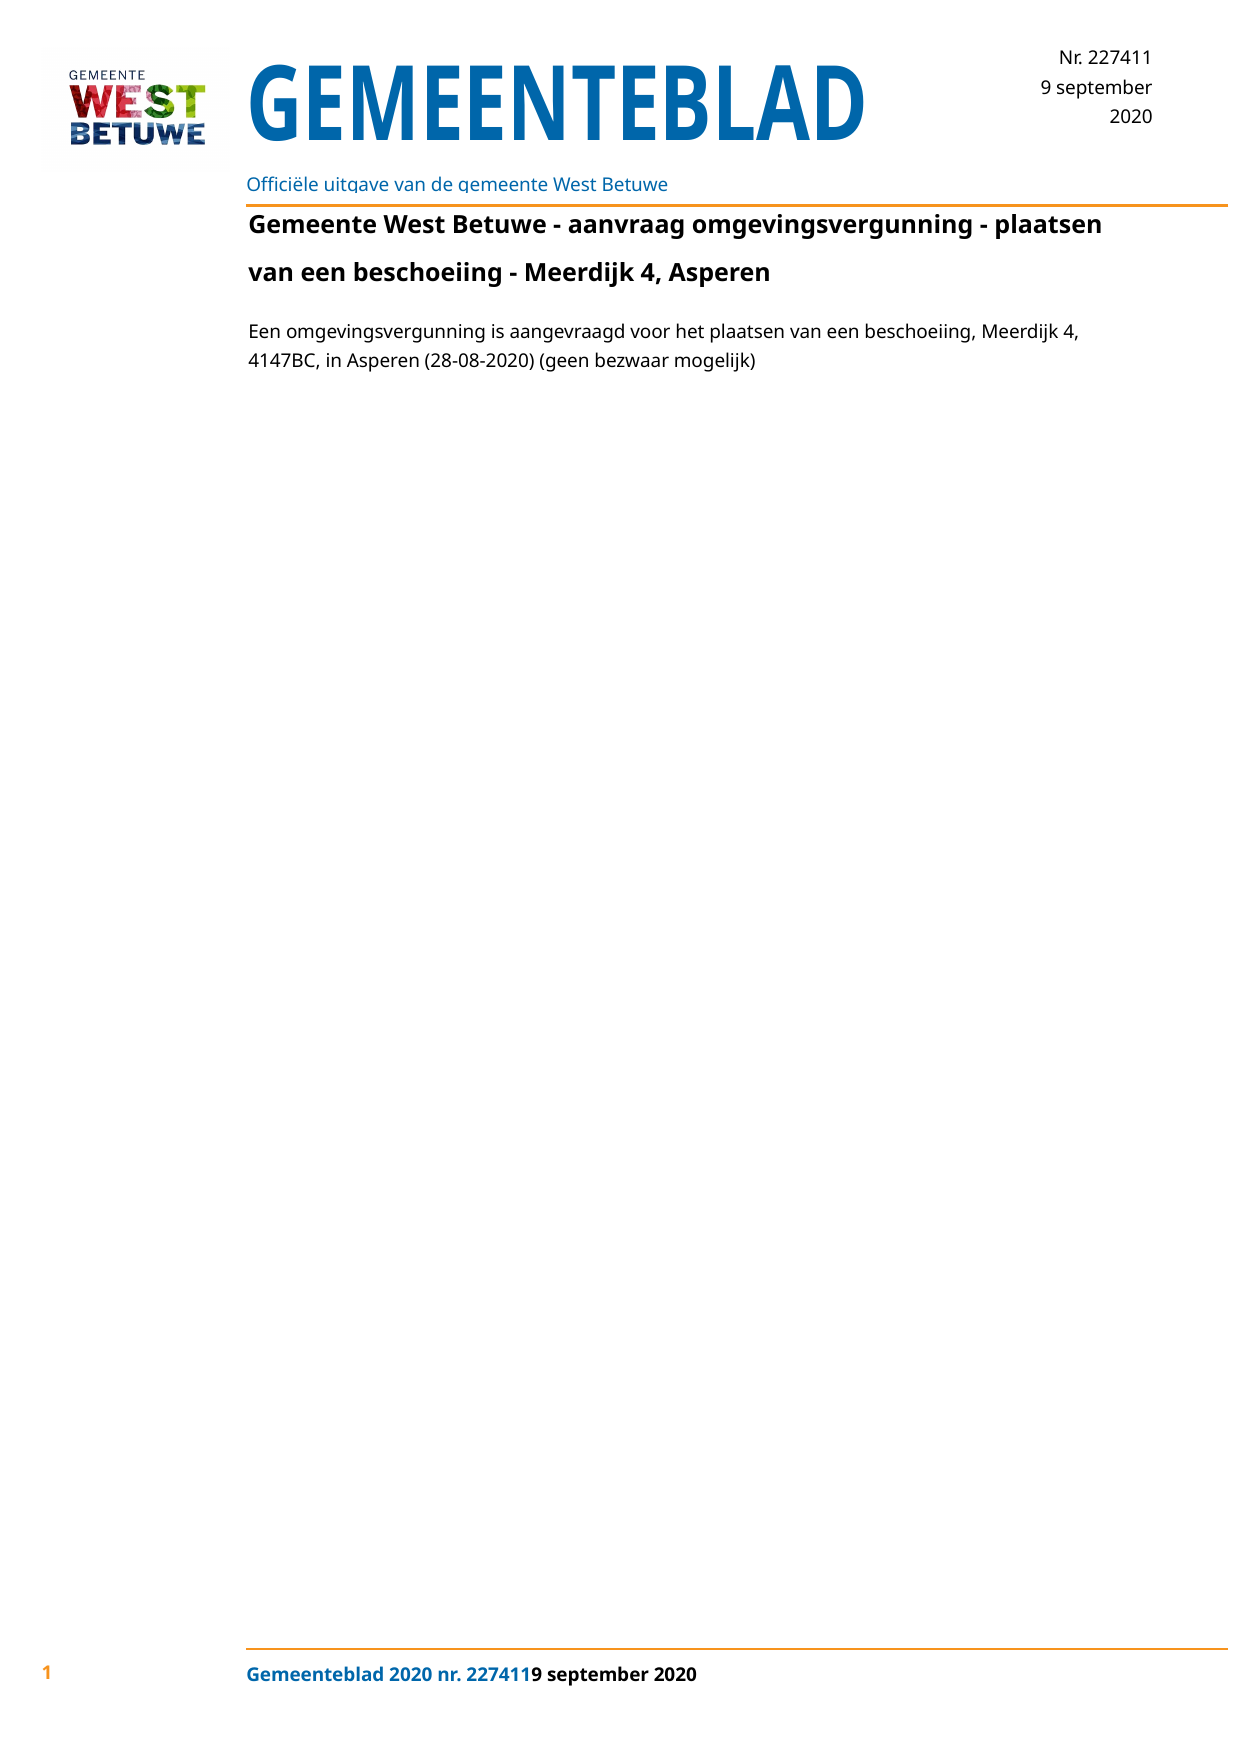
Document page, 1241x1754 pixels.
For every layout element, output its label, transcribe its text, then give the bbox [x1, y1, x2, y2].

text Een omgevingsvergunning is aangevraagd voor het plaatsen van een beschoeiing, Meerdijk 4, 4147BC, in Asperen (28-08-2020) (geen bezwaar mogelijk) [248, 318, 1152, 373]
text Gemeente West Betuwe - aanvraag omgevingsvergunning - plaatsen van een beschoeiing - Meerdijk 4, Asperen [248, 207, 1152, 288]
picture [41, 47, 231, 172]
